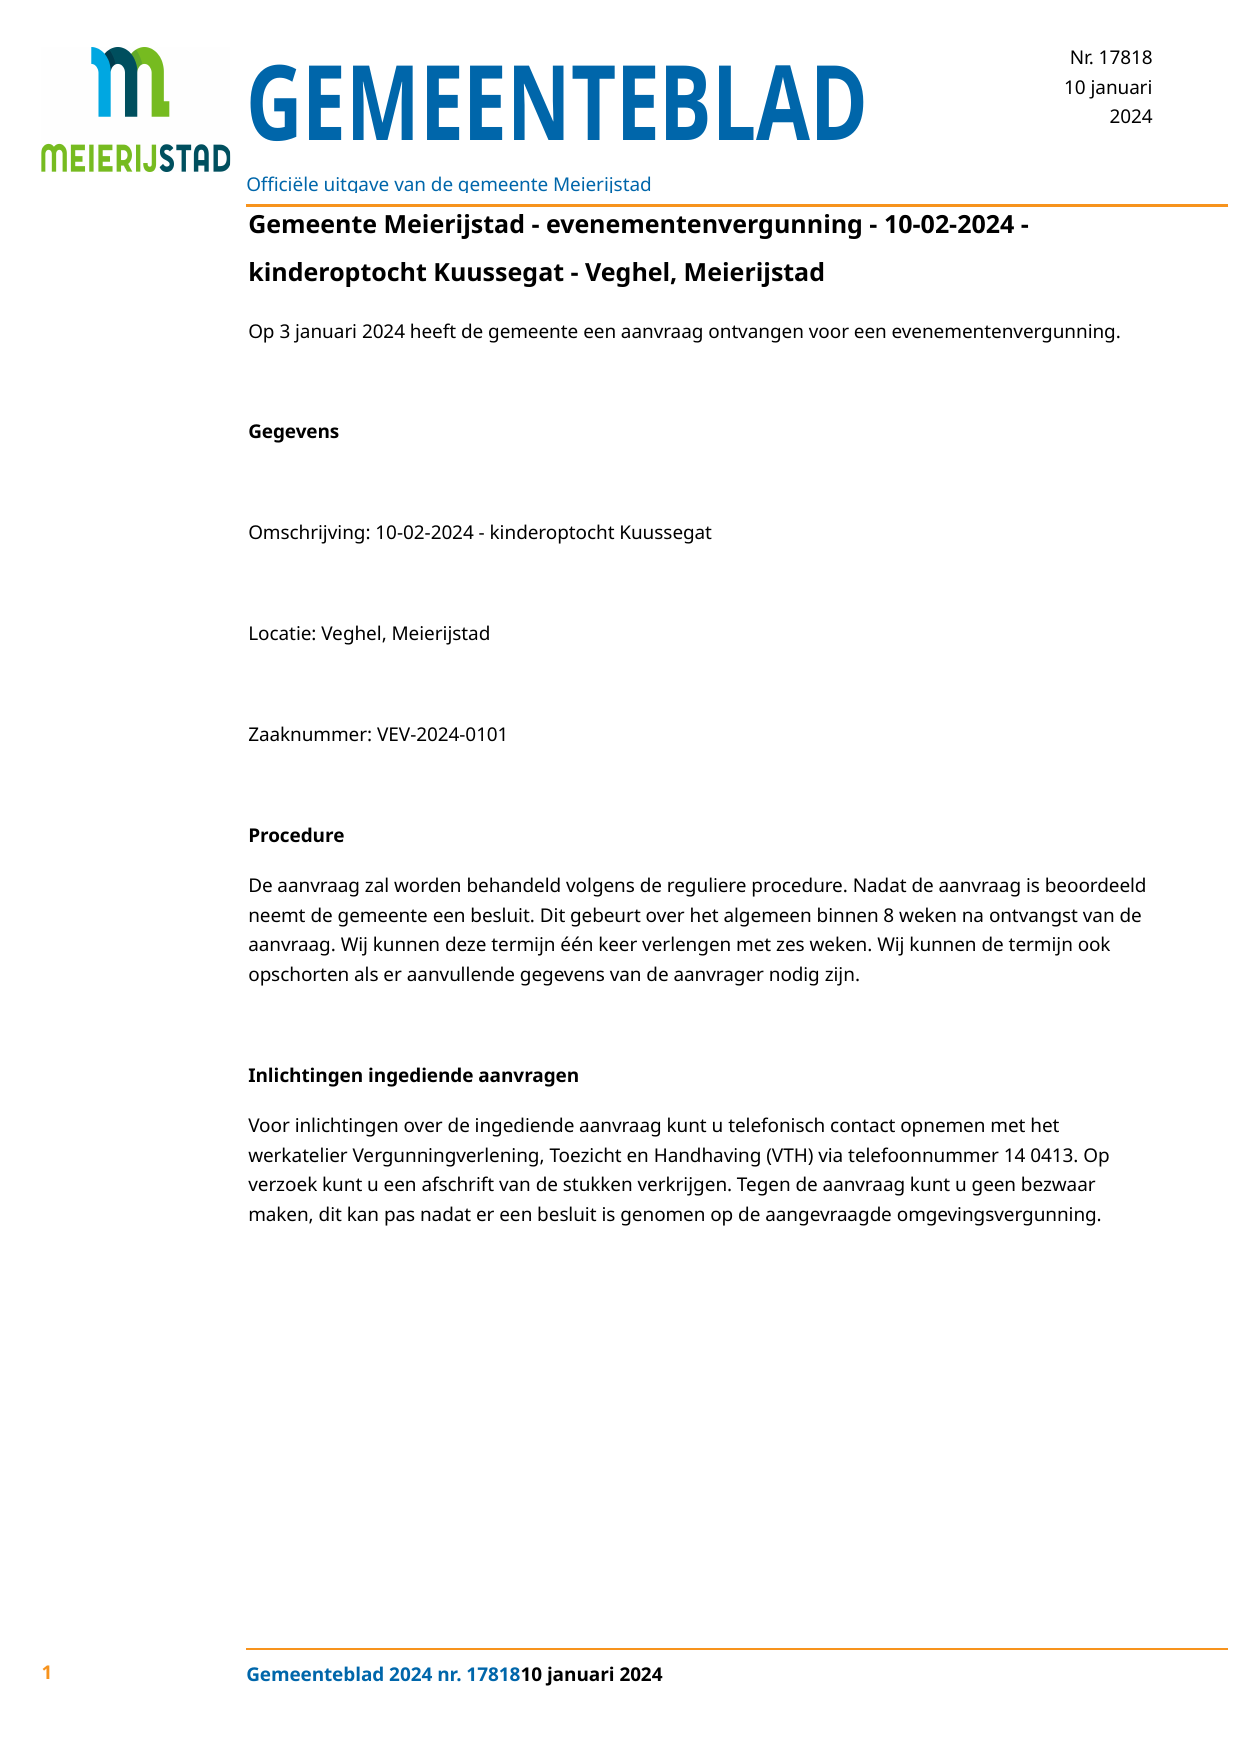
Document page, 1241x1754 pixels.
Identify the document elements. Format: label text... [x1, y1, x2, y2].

picture [41, 47, 231, 172]
text Op 3 januari 2024 heeft de gemeente een aanvraag ontvangen voor een evenementenvergunning. [248, 318, 1152, 344]
text Gemeente Meierijstad - evenementenvergunning - 10-02-2024 - kinderoptocht Kuussegat - Veghel, Meierijstad [248, 207, 1152, 288]
text De aanvraag zal worden behandeld volgens de reguliere procedure. Nadat de aanvraag is beoordeeld neemt de gemeente een besluit. Dit gebeurt over het algemeen binnen 8 weken na ontvangst van de aanvraag. Wij kunnen deze termijn één keer verlengen met zes weken. Wij kunnen de termijn ook opschorten als er aanvullende gegevens van de aanvrager nodig zijn. [248, 872, 1152, 987]
text Locatie: Veghel, Meierijstad [248, 620, 1152, 646]
text Omschrijving: 10-02-2024 - kinderoptocht Kuussegat [248, 519, 1152, 545]
text Gegevens [248, 419, 1152, 444]
text Voor inlichtingen over de ingediende aanvraag kunt u telefonisch contact opnemen met het werkatelier Vergunningverlening, Toezicht en Handhaving (VTH) via telefoonnummer 14 0413. Op verzoek kunt u een afschrift van de stukken verkrijgen. Tegen de aanvraag kunt u geen bezwaar maken, dit kan pas nadat er een besluit is genomen op de aangevraagde omgevingsvergunning. [248, 1112, 1152, 1227]
text Zaaknummer: VEV-2024-0101 [248, 721, 1152, 747]
text Inlichtingen ingediende aanvragen [248, 1062, 1152, 1088]
text Procedure [248, 822, 1152, 848]
